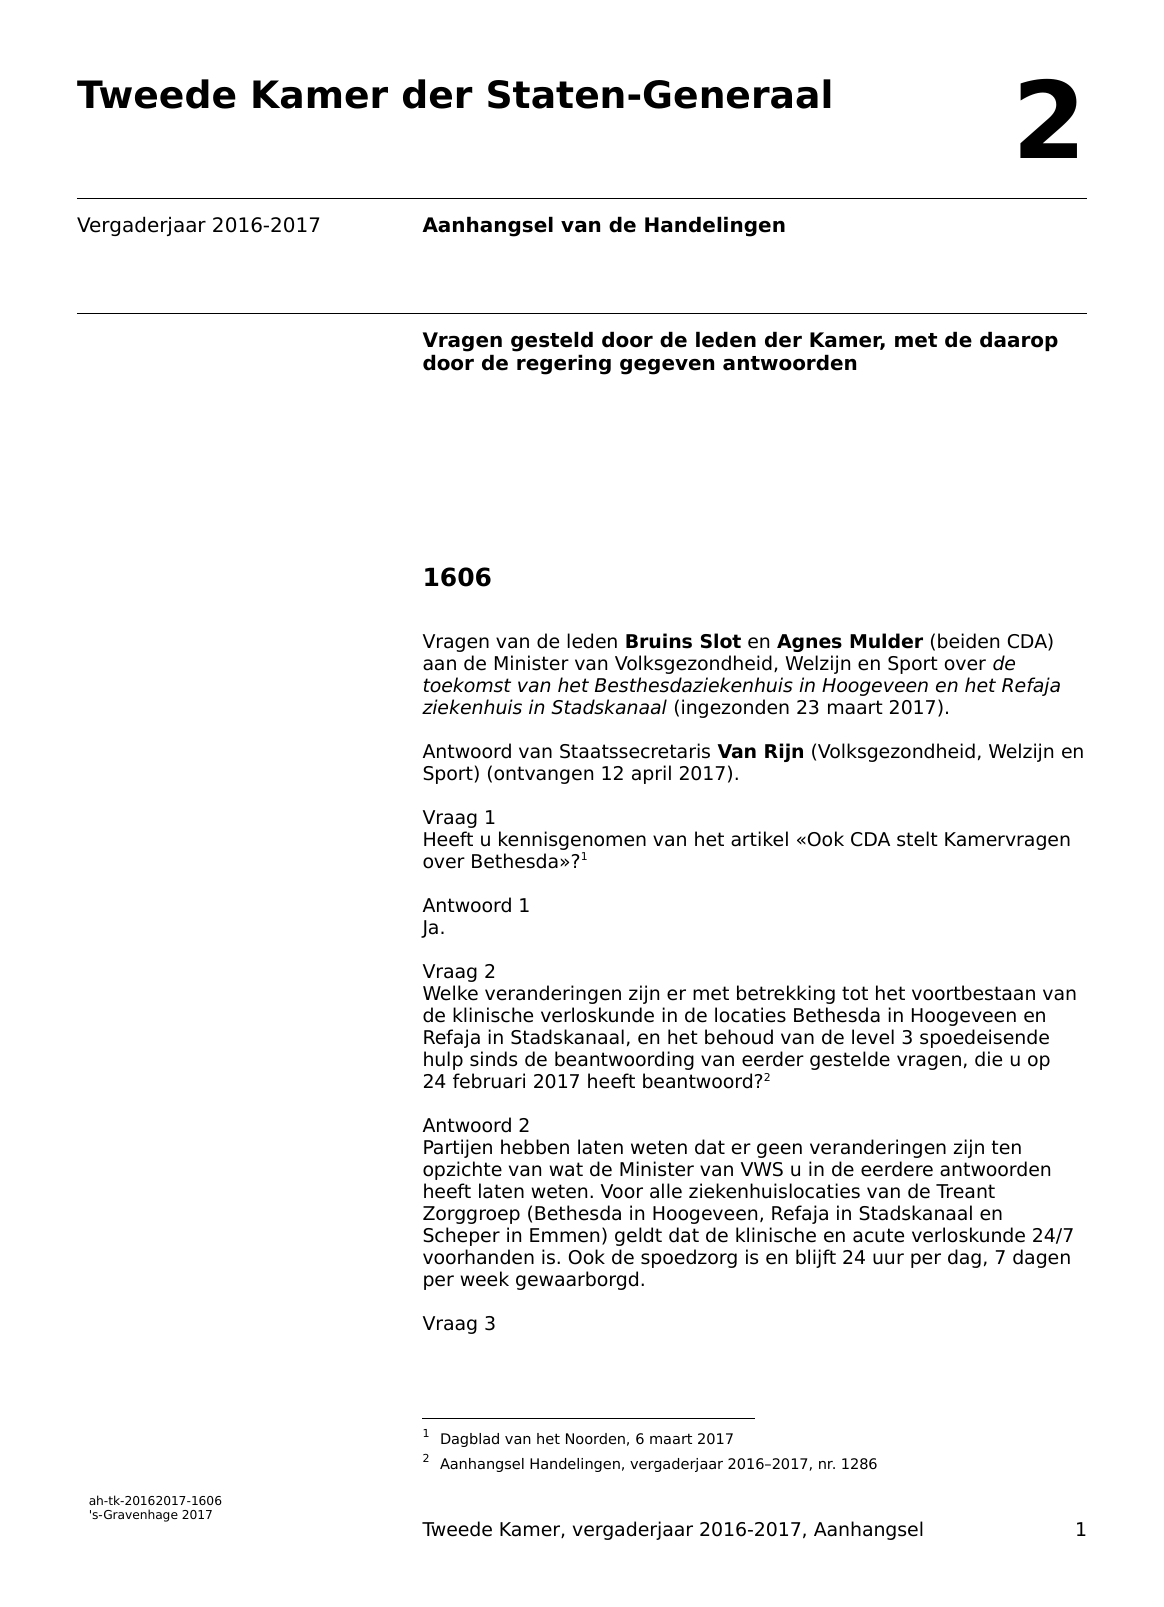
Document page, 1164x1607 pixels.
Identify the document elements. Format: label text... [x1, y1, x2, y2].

text Heeft u kennisgenomen van het artikel «Ook CDA stelt Kamervragen over Bethesda»? [422, 829, 1087, 873]
text Antwoord van Staatssecretaris Van Rijn (Volksgezondheid, Welzijn en Sport) (ontvangen 12 april 2017). [422, 741, 1087, 785]
text Welke veranderingen zijn er met betrekking tot het voortbestaan van de klinische verloskunde in de locaties Bethesda in Hoogeveen en Refaja in Stadskanaal, en het behoud van de level 3 spoedeisende hulp sinds de beantwoording van eerder gestelde vragen, die u op 24 februari 2017 heeft beantwoord? [422, 983, 1087, 1093]
text Partijen hebben laten weten dat er geen veranderingen zijn ten opzichte van wat de Minister van VWS u in de eerdere antwoorden heeft laten weten. Voor alle ziekenhuislocaties van de Treant Zorggroep (Bethesda in Hoogeveen, Refaja in Stadskanaal en Scheper in Emmen) geldt dat de klinische en acute verloskunde 24/7 voorhanden is. Ook de spoedzorg is en blijft 24 uur per dag, 7 dagen per week gewaarborgd. [422, 1137, 1087, 1291]
text Aanhangsel Handelingen, vergaderjaar 2016–2017, nr. 1286 [422, 1452, 1087, 1474]
table_cell [77, 314, 422, 376]
text Vraag 2 [422, 961, 1087, 983]
table_cell Aanhangsel van de Handelingen [422, 199, 1087, 313]
text Antwoord 2 [422, 1115, 1087, 1137]
table_header 2 [886, 59, 1087, 198]
text ah-tk-20162017-1606 [88, 1494, 323, 1508]
text Antwoord 1 [422, 895, 1087, 917]
table_header Tweede Kamer der Staten-Generaal [77, 59, 886, 198]
table_cell Vragen gesteld door de leden der Kamer, met de daarop door de regering gegeven antwoorden [422, 314, 1087, 376]
text 1606 [422, 563, 1087, 592]
table_cell Vergaderjaar 2016-2017 [77, 199, 422, 313]
text Vragen van de leden Bruins Slot en Agnes Mulder (beiden CDA) aan de Minister van Volksgezondheid, Welzijn en Sport over de toekomst van het Besthesdaziekenhuis in Hoogeveen en het Refaja ziekenhuis in Stadskanaal (ingezonden 23 maart 2017). [422, 631, 1087, 718]
text Ja. [422, 917, 1087, 939]
text Dagblad van het Noorden, 6 maart 2017 [422, 1427, 1087, 1449]
text 's-Gravenhage 2017 [88, 1508, 323, 1522]
text Vraag 1 [422, 807, 1087, 829]
text Vraag 3 [422, 1313, 1087, 1335]
